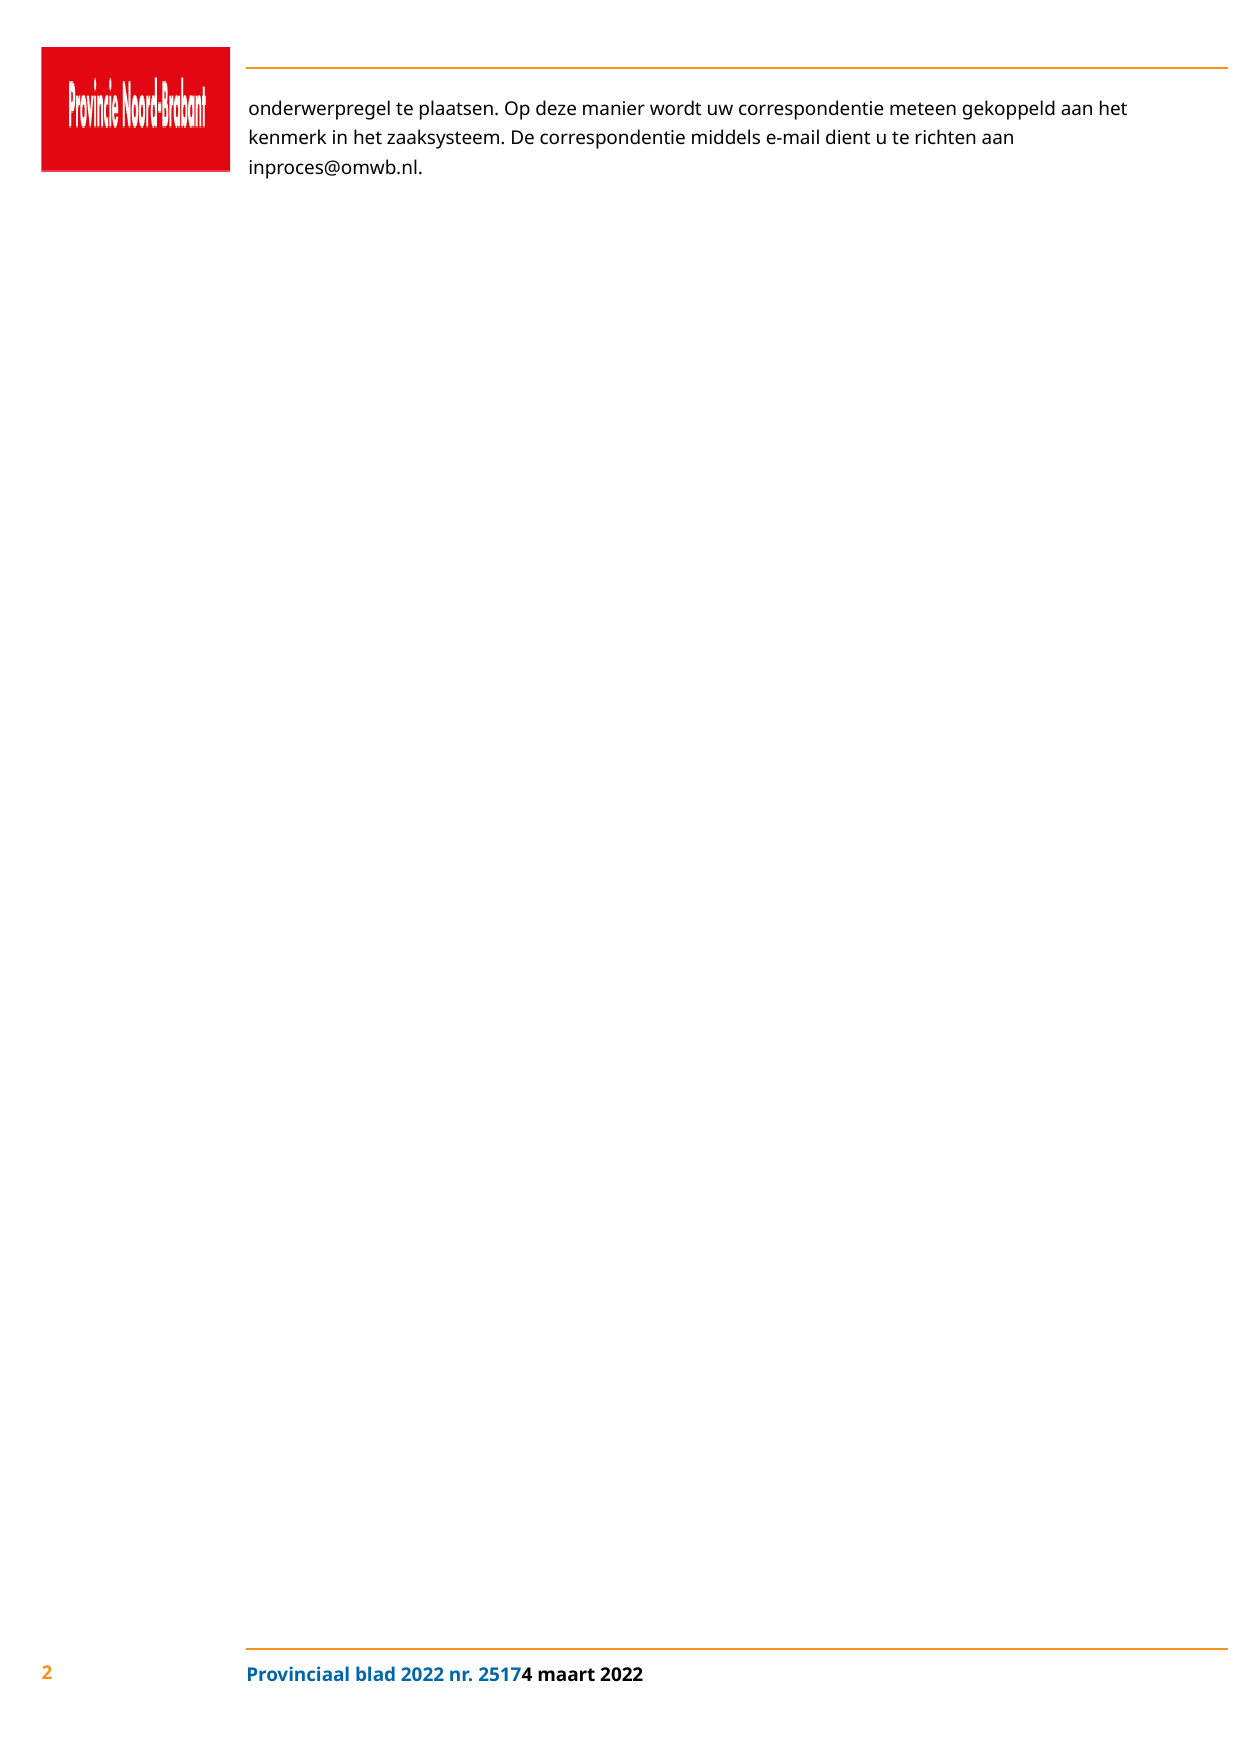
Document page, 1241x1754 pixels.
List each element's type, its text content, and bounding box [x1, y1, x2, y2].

text onderwerpregel te plaatsen. Op deze manier wordt uw correspondentie meteen gekoppeld aan het kenmerk in het zaaksysteem. De correspondentie middels e-mail dient u te richten aan inproces@omwb.nl. [248, 95, 1152, 180]
picture [41, 47, 231, 172]
